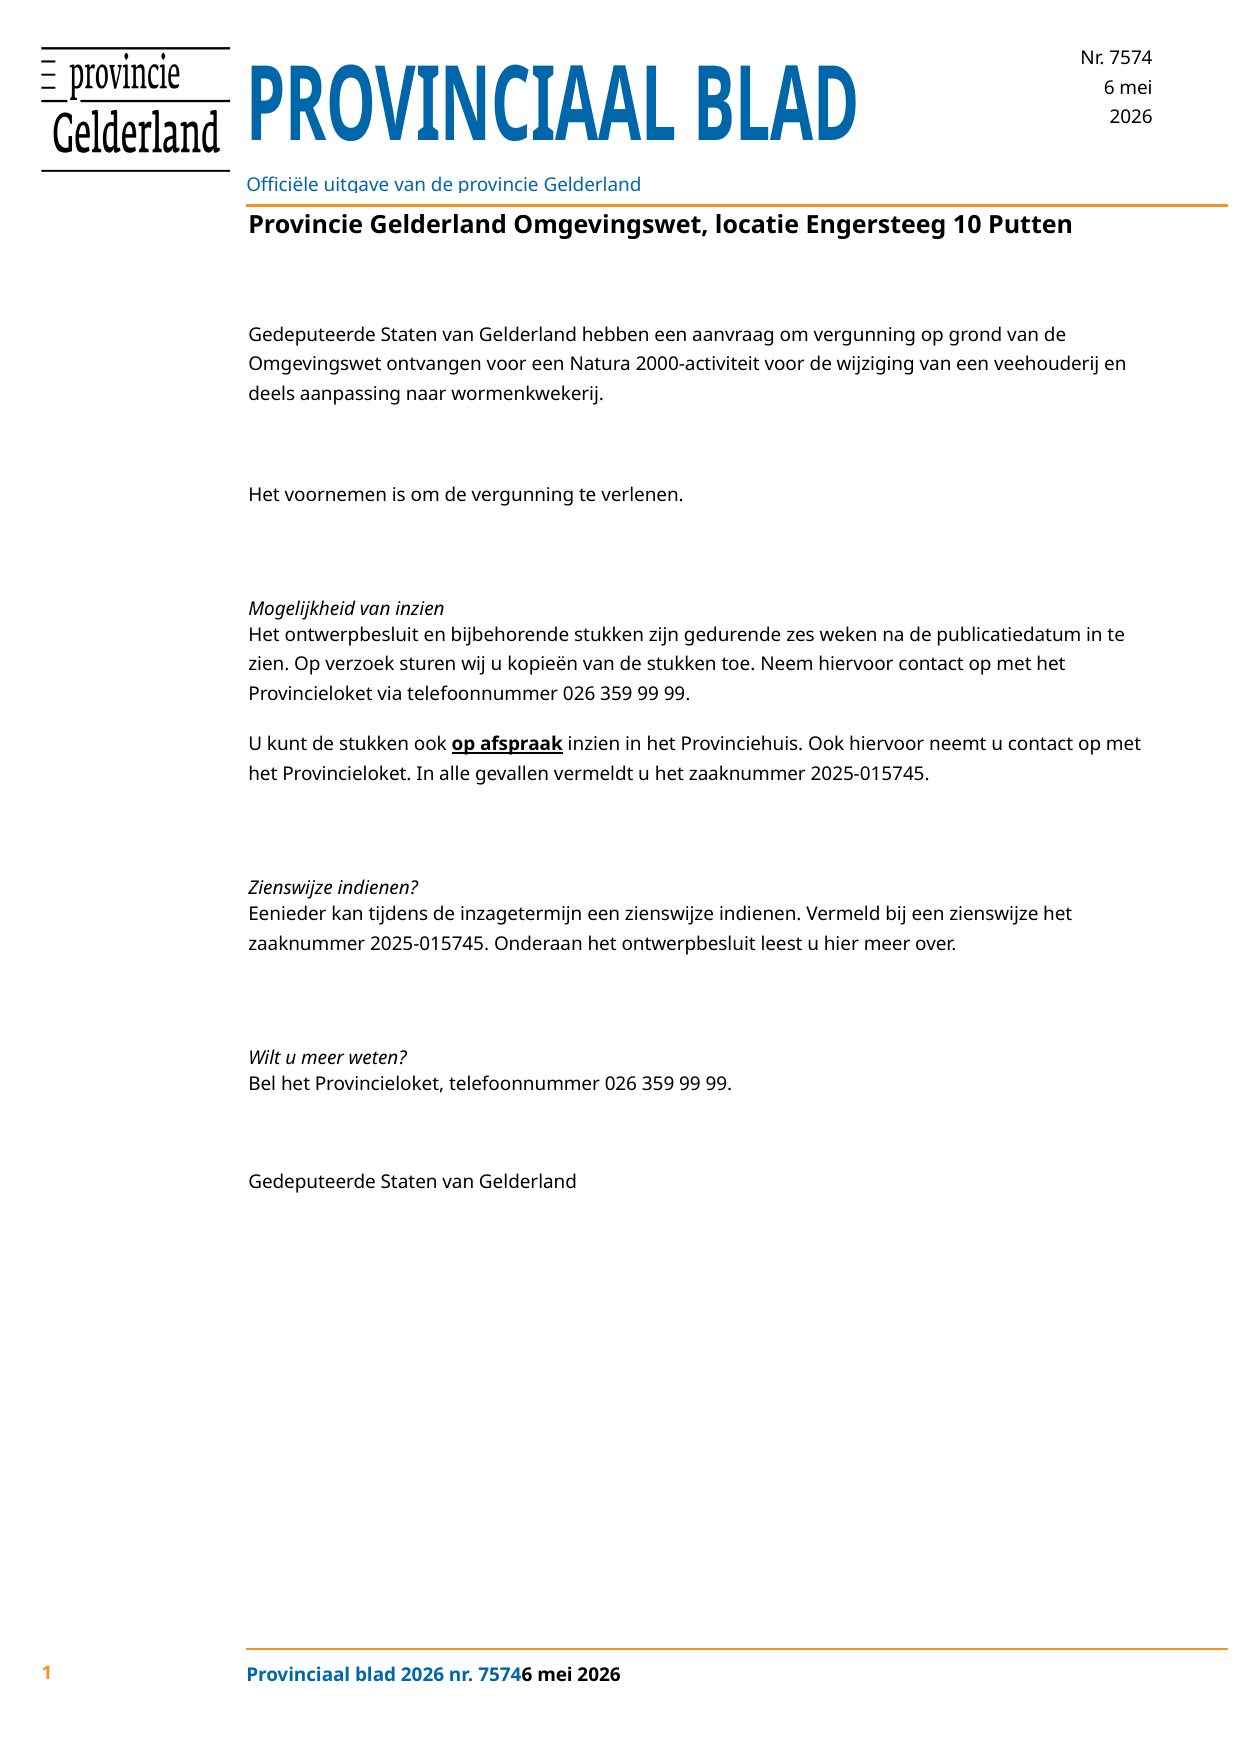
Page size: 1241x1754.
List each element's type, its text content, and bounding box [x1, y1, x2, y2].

text Provincie Gelderland Omgevingswet, locatie Engersteeg 10 Putten [248, 207, 1152, 241]
text Wilt u meer weten? [248, 1044, 1152, 1070]
picture [41, 47, 231, 172]
text Bel het Provincieloket, telefoonnummer 026 359 99 99. [248, 1070, 1152, 1096]
text Mogelijkheid van inzien [248, 595, 1152, 621]
text Eenieder kan tijdens de inzagetermijn een zienswijze indienen. Vermeld bij een zienswijze het zaaknummer 2025-015745. Onderaan het ontwerpbesluit leest u hier meer over. [248, 900, 1152, 955]
text Het voornemen is om de vergunning te verlenen. [248, 481, 1152, 506]
text Zienswijze indienen? [248, 874, 1152, 900]
text Gedeputeerde Staten van Gelderland [248, 1168, 1152, 1194]
text U kunt de stukken ook op afspraak inzien in het Provinciehuis. Ook hiervoor neemt u contact op met het Provincieloket. In alle gevallen vermeldt u het zaaknummer 2025-015745. [248, 730, 1152, 786]
text Gedeputeerde Staten van Gelderland hebben een aanvraag om vergunning op grond van de Omgevingswet ontvangen voor een Natura 2000-activiteit voor de wijziging van een veehouderij en deels aanpassing naar wormenkwekerij. [248, 321, 1152, 406]
text Het ontwerpbesluit en bijbehorende stukken zijn gedurende zes weken na de publicatiedatum in te zien. Op verzoek sturen wij u kopieën van de stukken toe. Neem hiervoor contact op met het Provincieloket via telefoonnummer 026 359 99 99. [248, 621, 1152, 706]
